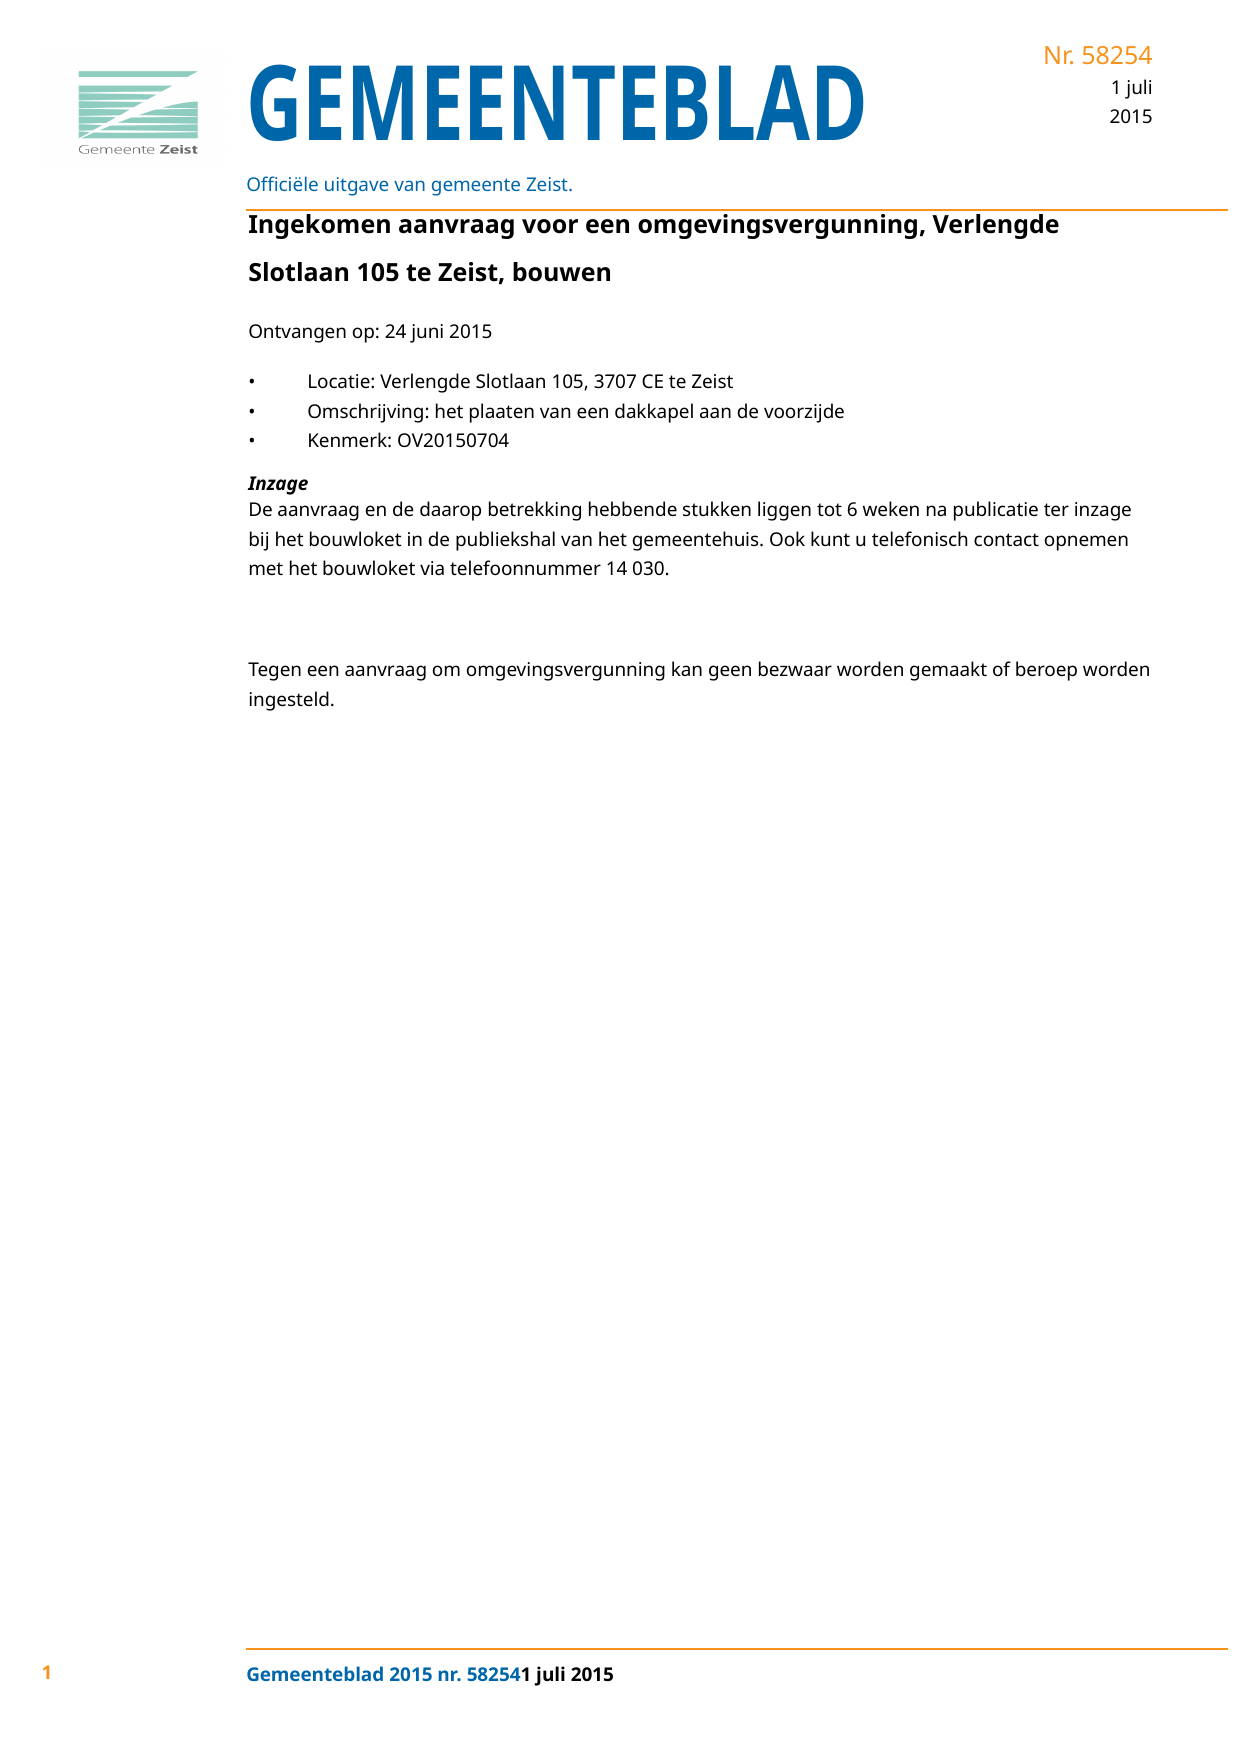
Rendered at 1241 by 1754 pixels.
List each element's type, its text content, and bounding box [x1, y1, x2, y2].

text Inzage [248, 471, 1152, 496]
text De aanvraag en de daarop betrekking hebbende stukken liggen tot 6 weken na publicatie ter inzage bij het bouwloket in de publiekshal van het gemeentehuis. Ook kunt u telefonisch contact opnemen met het bouwloket via telefoonnummer 14 030. [248, 496, 1152, 581]
picture [41, 47, 231, 172]
text Ontvangen op: 24 juni 2015 [248, 318, 1152, 344]
list Omschrijving: het plaaten van een dakkapel aan de voorzijde [248, 398, 1152, 424]
text Ingekomen aanvraag voor een omgevingsvergunning, Verlengde Slotlaan 105 te Zeist, bouwen [248, 211, 1152, 288]
text Tegen een aanvraag om omgevingsvergunning kan geen bezwaar worden gemaakt of beroep worden ingesteld. [248, 656, 1152, 712]
list Locatie: Verlengde Slotlaan 105, 3707 CE te Zeist [248, 368, 1152, 394]
list Kenmerk: OV20150704 [248, 427, 1152, 453]
